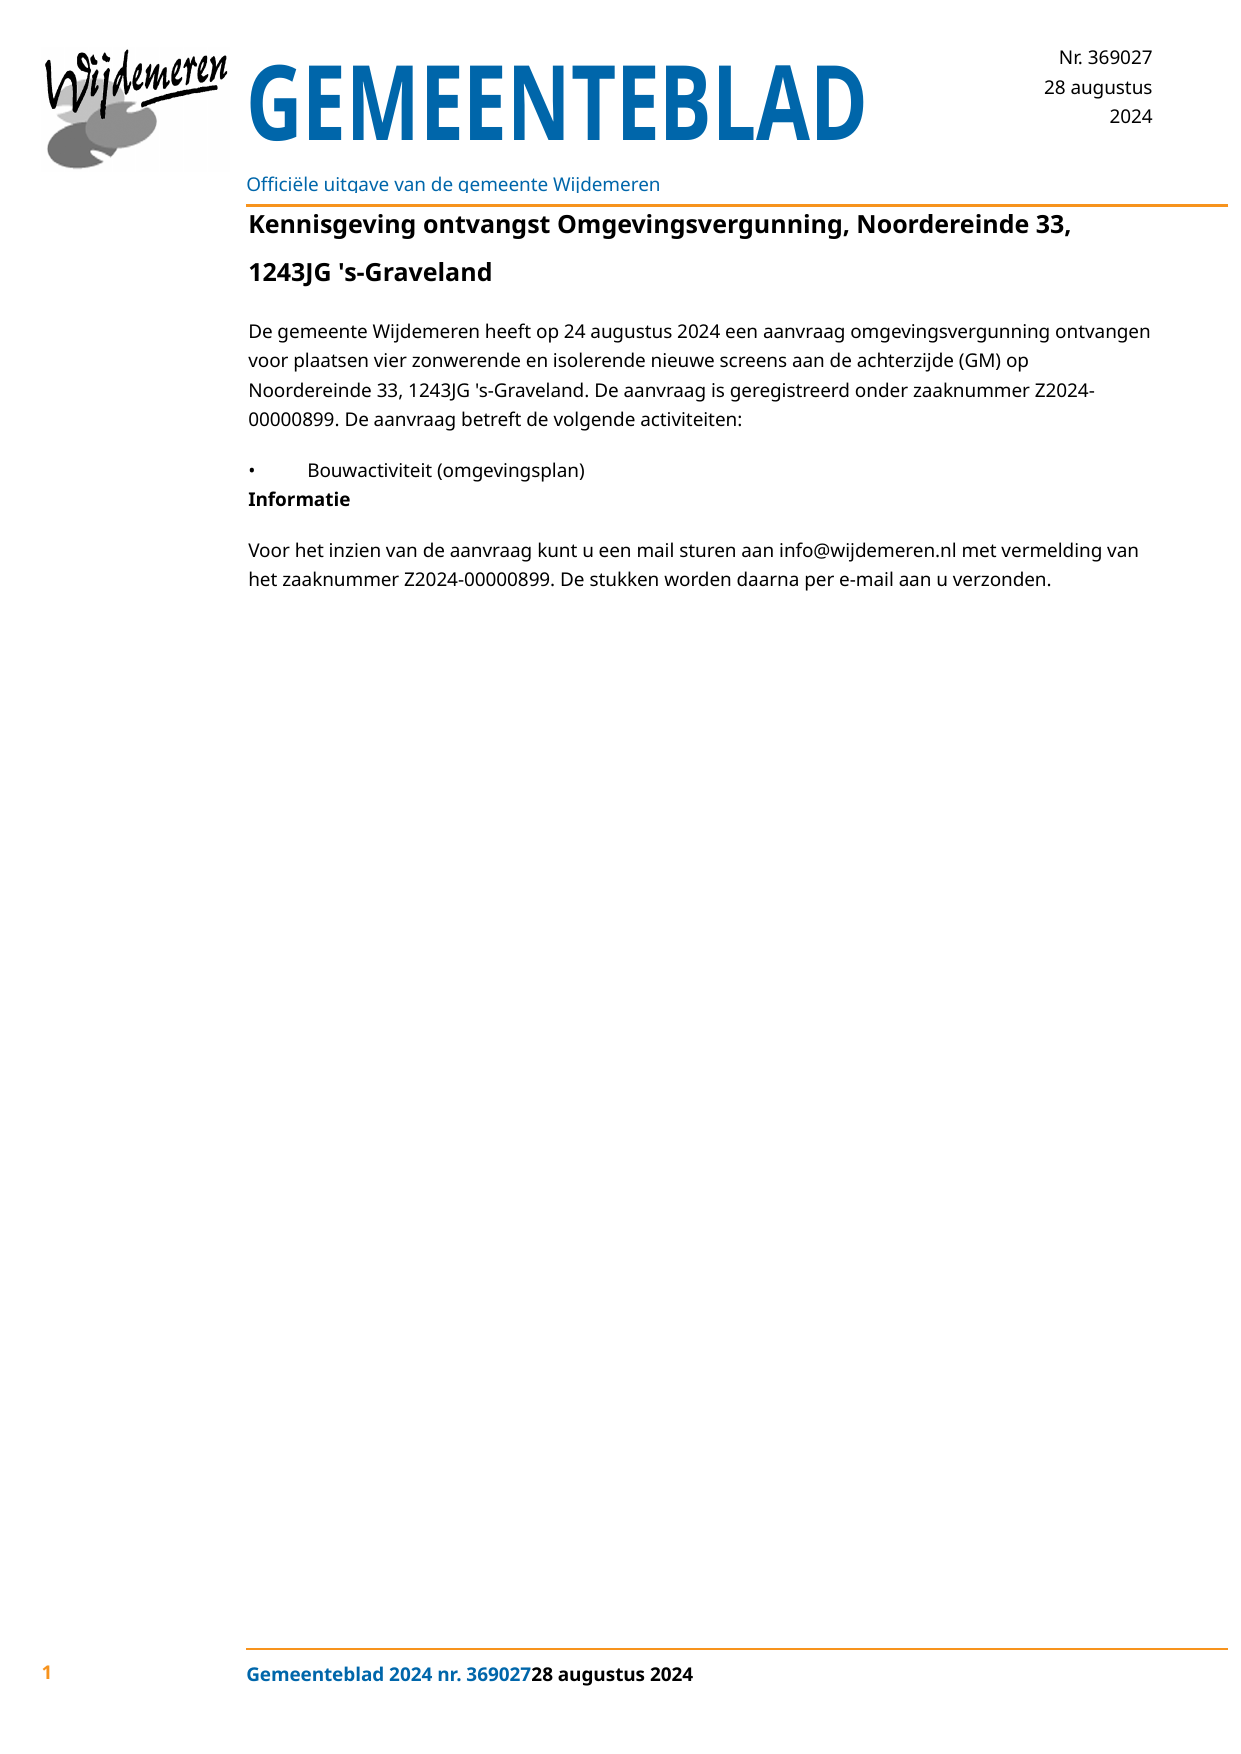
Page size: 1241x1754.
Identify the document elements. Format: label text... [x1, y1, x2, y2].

text Kennisgeving ontvangst Omgevingsvergunning, Noordereinde 33, 1243JG 's-Graveland [248, 207, 1152, 288]
text Informatie [248, 487, 1152, 512]
picture [41, 47, 231, 172]
list Bouwactiviteit (omgevingsplan) [248, 457, 1152, 483]
text Voor het inzien van de aanvraag kunt u een mail sturen aan info@wijdemeren.nl met vermelding van het zaaknummer Z2024-00000899. De stukken worden daarna per e-mail aan u verzonden. [248, 537, 1152, 592]
text De gemeente Wijdemeren heeft op 24 augustus 2024 een aanvraag omgevingsvergunning ontvangen voor plaatsen vier zonwerende en isolerende nieuwe screens aan de achterzijde (GM) op Noordereinde 33, 1243JG 's-Graveland. De aanvraag is geregistreerd onder zaaknummer Z2024-00000899. De aanvraag betreft de volgende activiteiten: [248, 318, 1152, 432]
